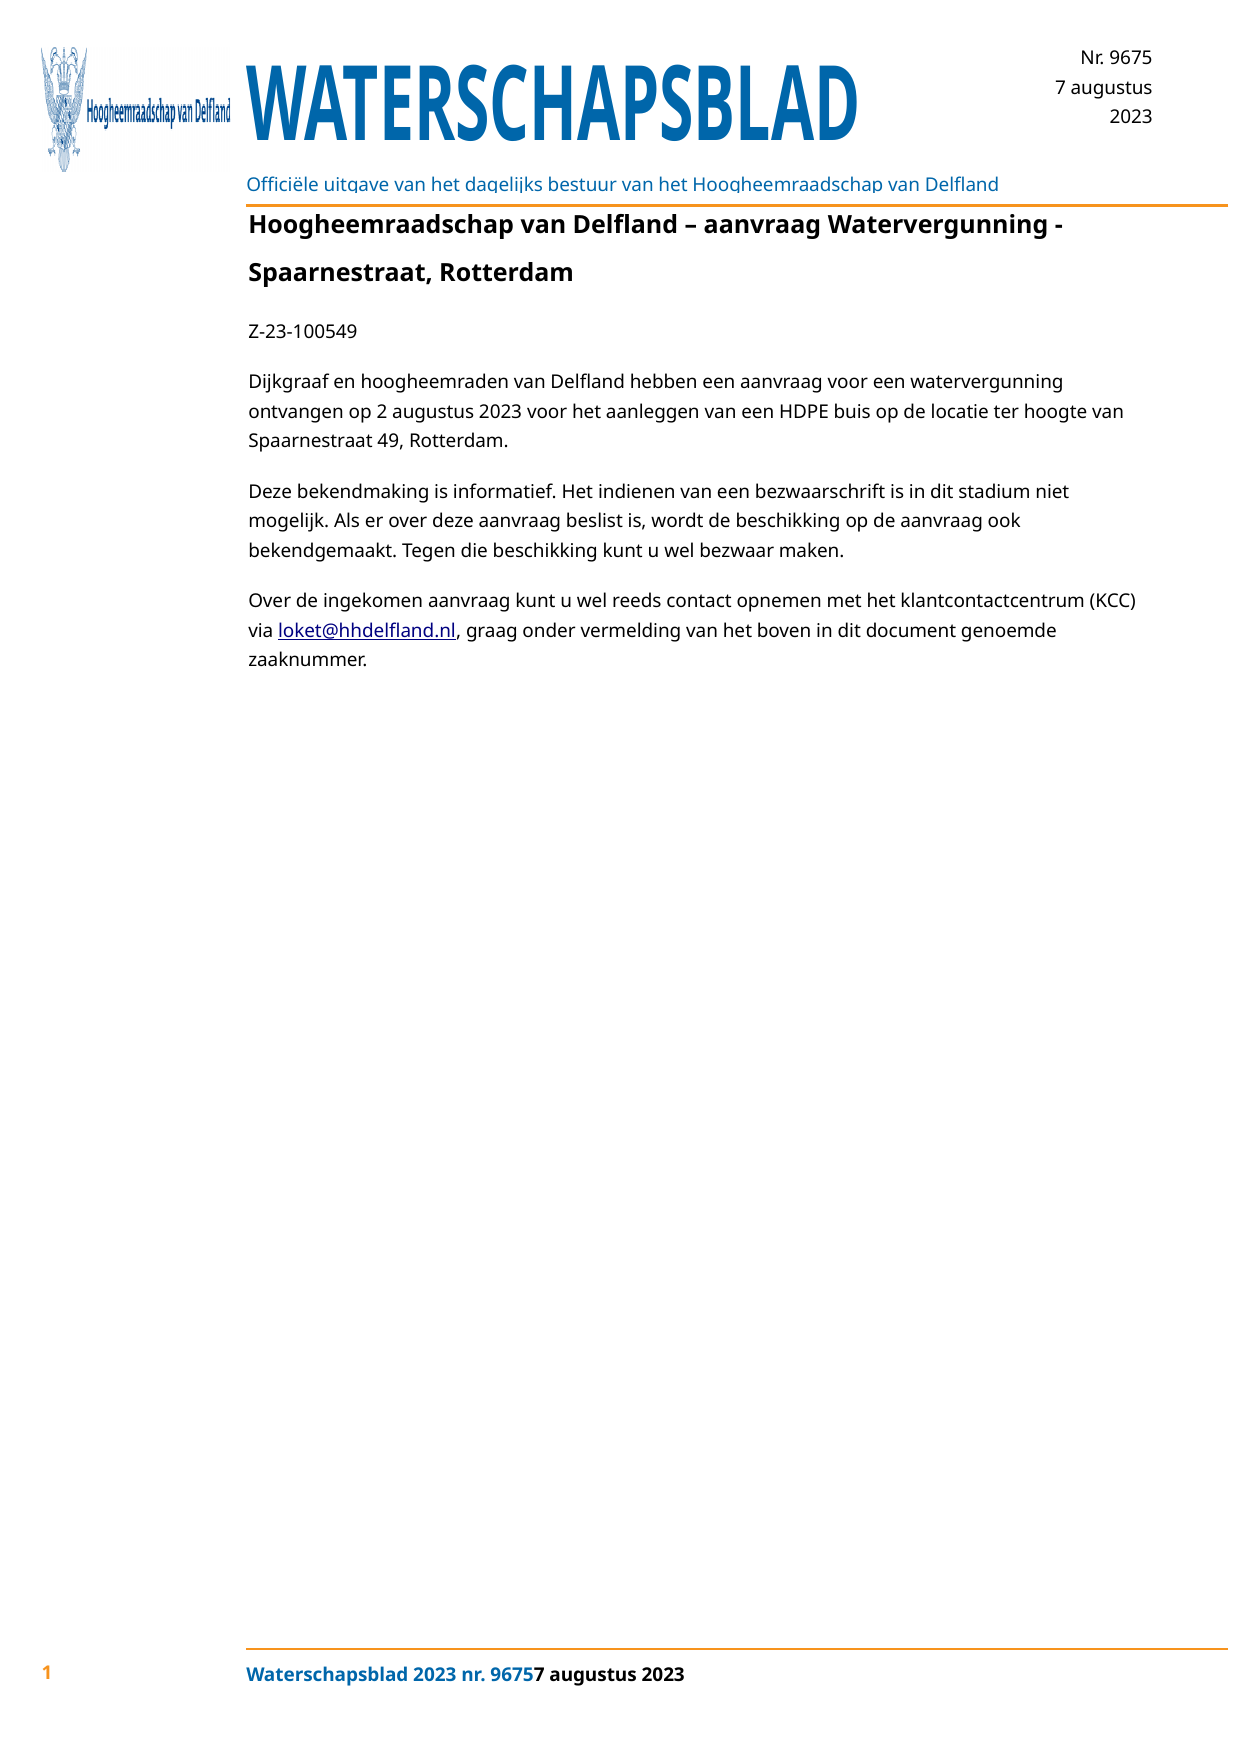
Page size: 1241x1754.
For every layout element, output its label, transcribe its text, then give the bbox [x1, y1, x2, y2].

text Dijkgraaf en hoogheemraden van Delfland hebben een aanvraag voor een watervergunning ontvangen op 2 augustus 2023 voor het aanleggen van een HDPE buis op de locatie ter hoogte van Spaarnestraat 49, Rotterdam. [248, 368, 1152, 453]
text Deze bekendmaking is informatief. Het indienen van een bezwaarschrift is in dit stadium niet mogelijk. Als er over deze aanvraag beslist is, wordt de beschikking op de aanvraag ook bekendgemaakt. Tegen die beschikking kunt u wel bezwaar maken. [248, 478, 1152, 563]
text Over de ingekomen aanvraag kunt u wel reeds contact opnemen met het klantcontactcentrum (KCC) via loket@hhdelfland.nl, graag onder vermelding van het boven in dit document genoemde zaaknummer. [248, 587, 1152, 672]
picture [41, 47, 231, 172]
text Hoogheemraadschap van Delfland – aanvraag Watervergunning - Spaarnestraat, Rotterdam [248, 207, 1152, 288]
text Z-23-100549 [248, 318, 1152, 344]
